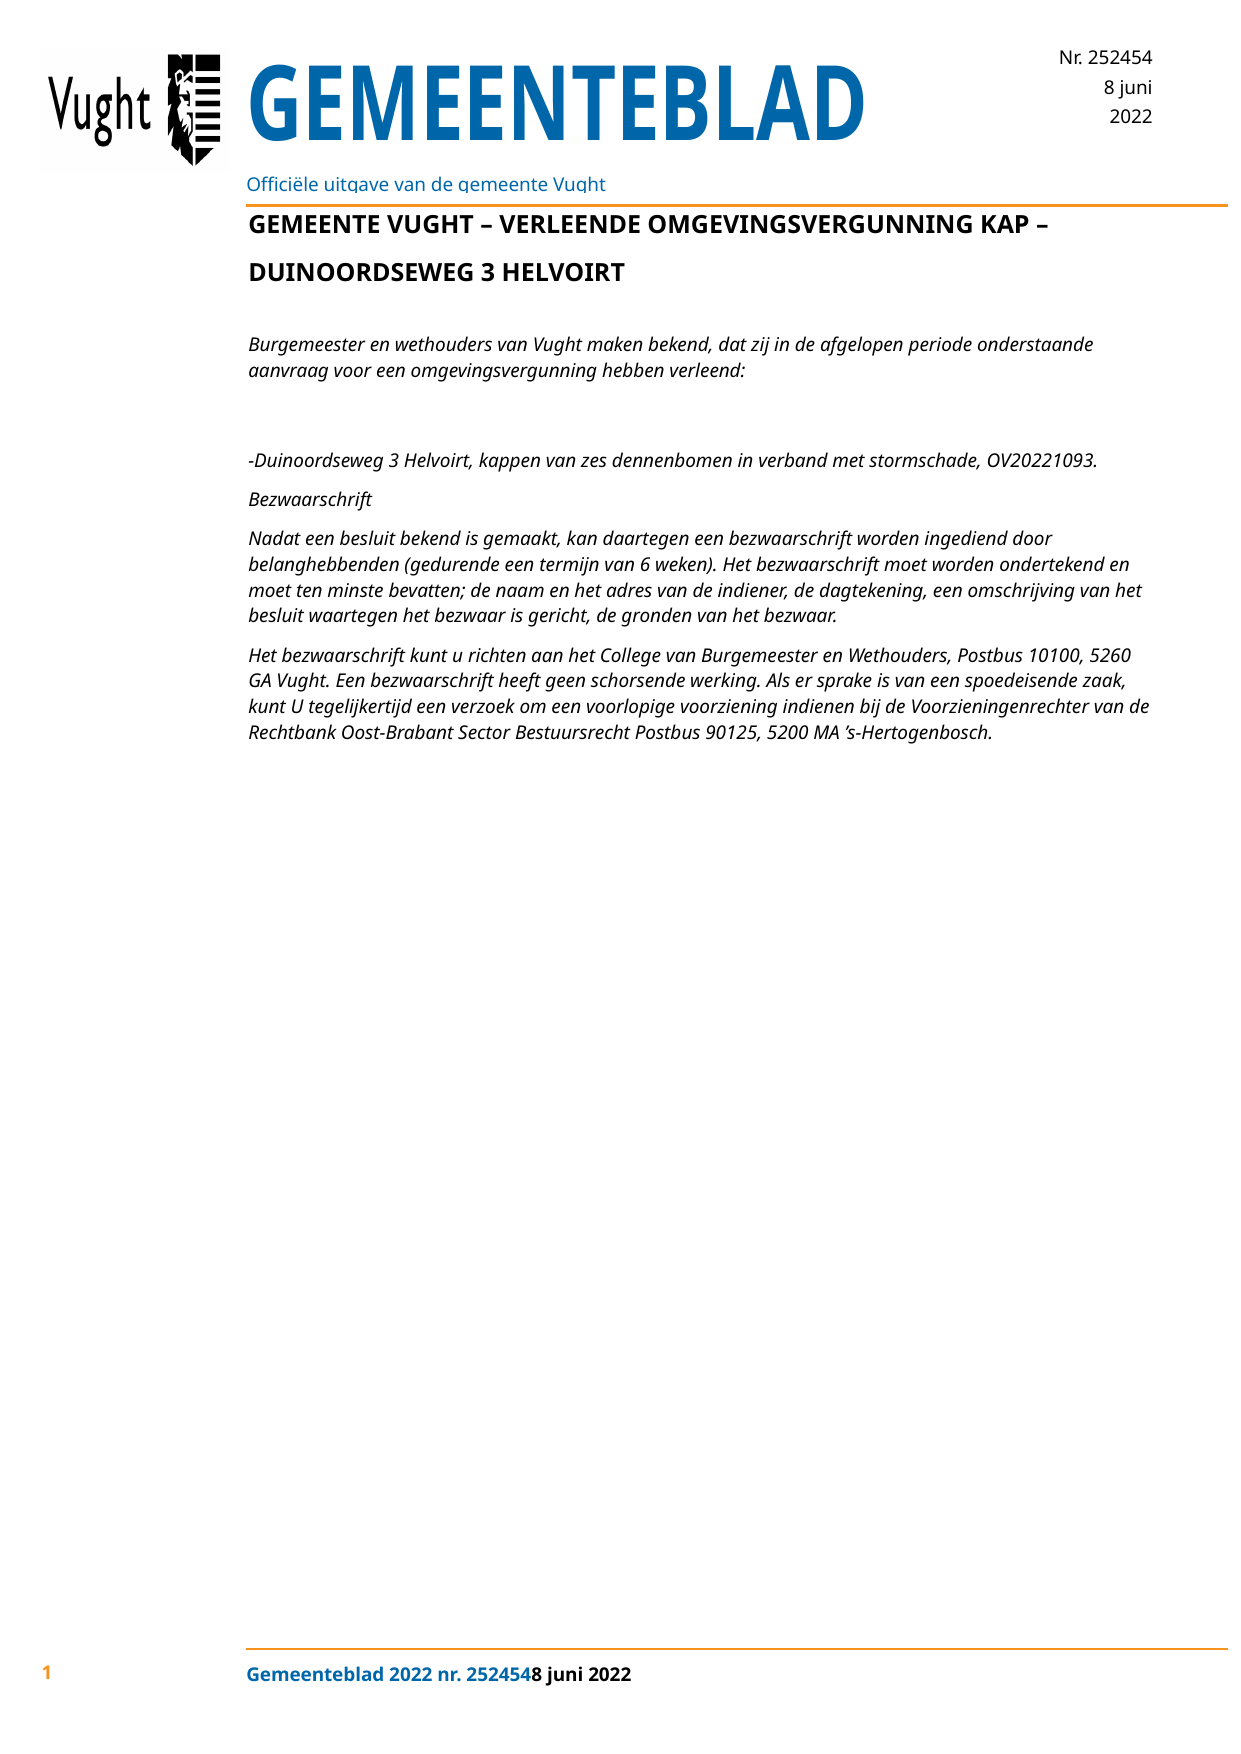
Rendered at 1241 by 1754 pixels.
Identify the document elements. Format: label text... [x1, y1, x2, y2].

text Bezwaarschrift [248, 486, 1152, 512]
text -Duinoordseweg 3 Helvoirt, kappen van zes dennenbomen in verband met stormschade, OV20221093. [248, 447, 1152, 473]
text Nadat een besluit bekend is gemaakt, kan daartegen een bezwaarschrift worden ingediend door belanghebbenden (gedurende een termijn van 6 weken). Het bezwaarschrift moet worden ondertekend en moet ten minste bevatten; de naam en het adres van de indiener, de dagtekening, een omschrijving van het besluit waartegen het bezwaar is gericht, de gronden van het bezwaar. [248, 525, 1152, 628]
text Burgemeester en wethouders van Vught maken bekend, dat zij in de afgelopen periode onderstaande aanvraag voor een omgevingsvergunning hebben verleend: [248, 331, 1152, 383]
text Het bezwaarschrift kunt u richten aan het College van Burgemeester en Wethouders, Postbus 10100, 5260 GA Vught. Een bezwaarschrift heeft geen schorsende werking. Als er sprake is van een spoedeisende zaak, kunt U tegelijkertijd een verzoek om een voorlopige voorziening indienen bij de Voorzieningenrechter van de Rechtbank Oost-Brabant Sector Bestuursrecht Postbus 90125, 5200 MA ’s-Hertogenbosch. [248, 642, 1152, 745]
picture [41, 47, 231, 172]
text GEMEENTE VUGHT – VERLEENDE OMGEVINGSVERGUNNING KAP – DUINOORDSEWEG 3 HELVOIRT [248, 207, 1152, 288]
